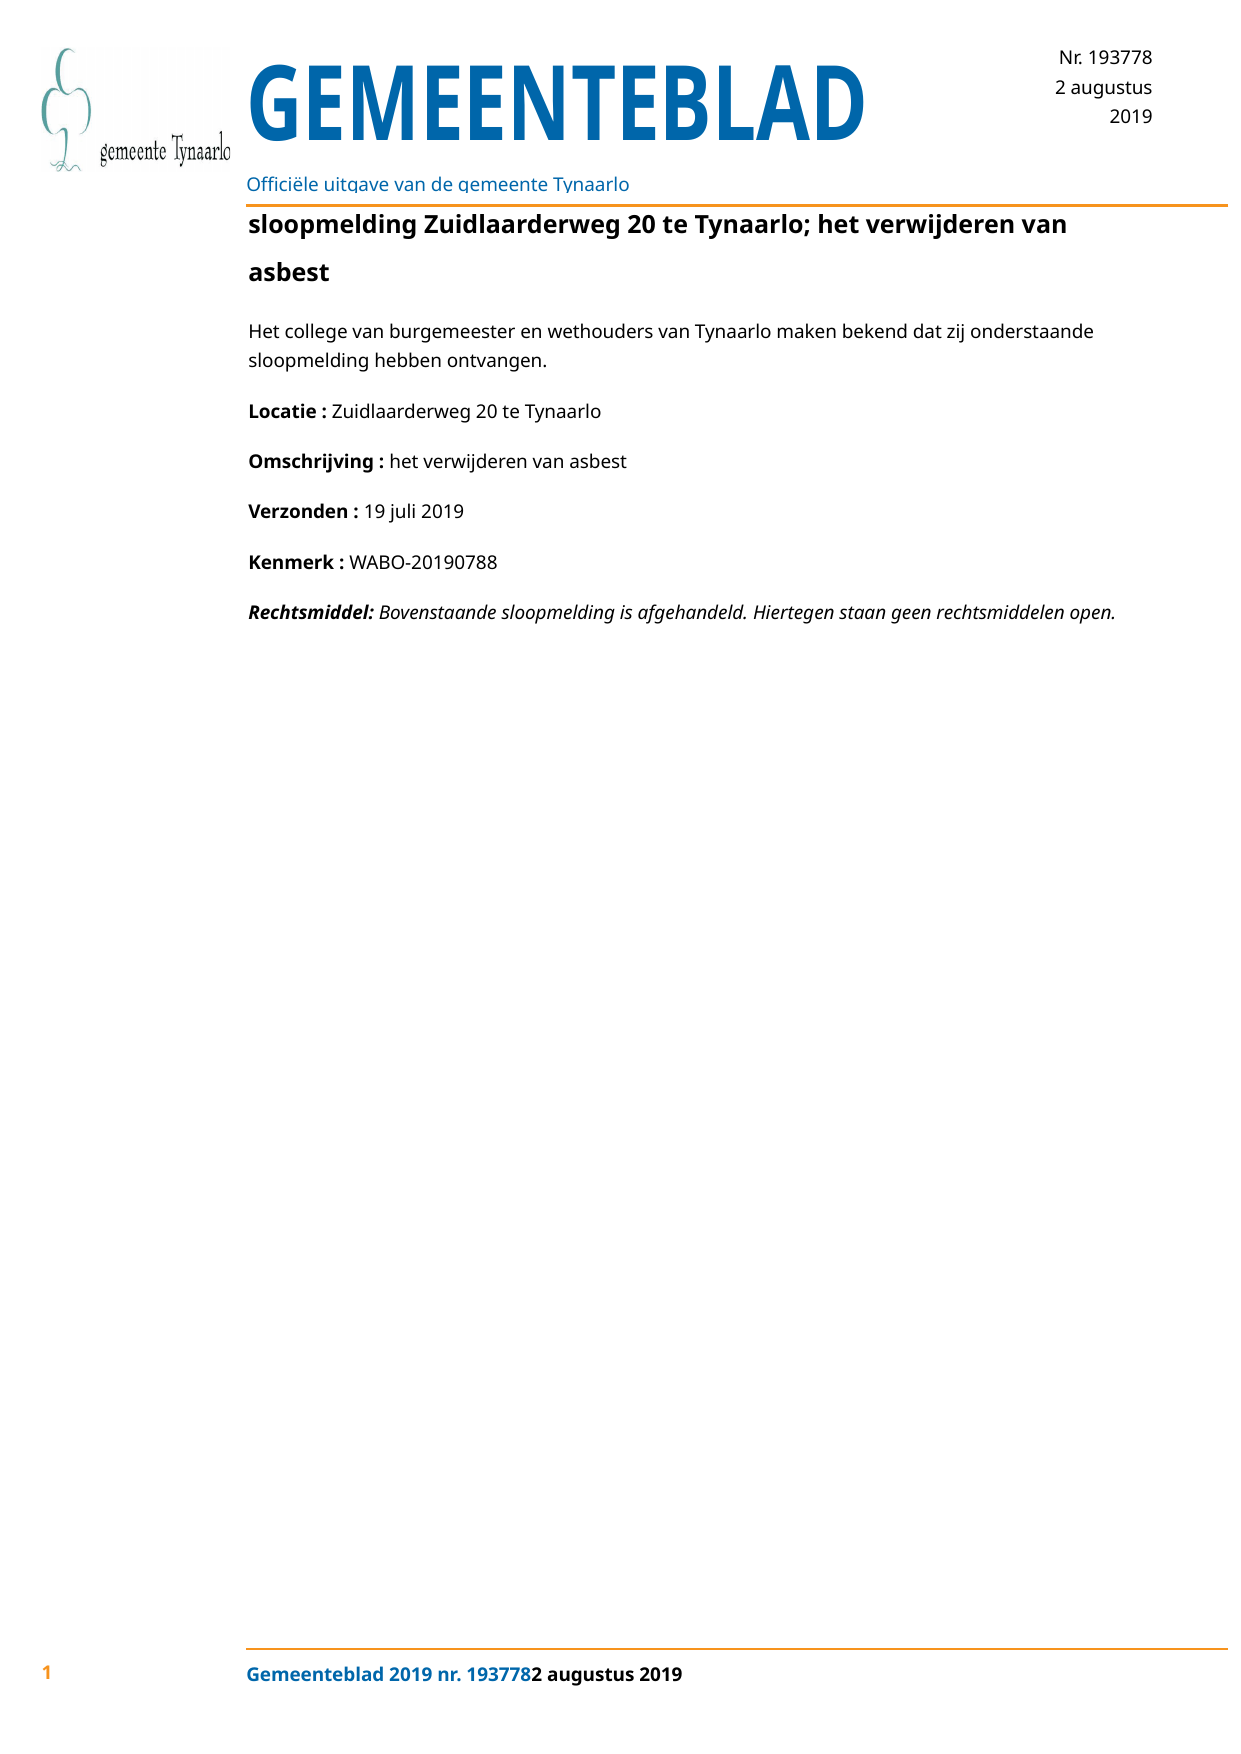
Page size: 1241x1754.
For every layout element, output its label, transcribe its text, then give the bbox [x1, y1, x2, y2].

text Locatie : Zuidlaarderweg 20 te Tynaarlo [248, 398, 1152, 424]
text sloopmelding Zuidlaarderweg 20 te Tynaarlo; het verwijderen van asbest [248, 207, 1152, 288]
text Verzonden : 19 juli 2019 [248, 499, 1152, 524]
text Omschrijving : het verwijderen van asbest [248, 448, 1152, 474]
text Kenmerk : WABO-20190788 [248, 549, 1152, 575]
text Rechtsmiddel: Bovenstaande sloopmelding is afgehandeld. Hiertegen staan geen rechtsmiddelen open. [248, 599, 1152, 625]
picture [41, 47, 231, 172]
text Het college van burgemeester en wethouders van Tynaarlo maken bekend dat zij onderstaande sloopmelding hebben ontvangen. [248, 318, 1152, 373]
